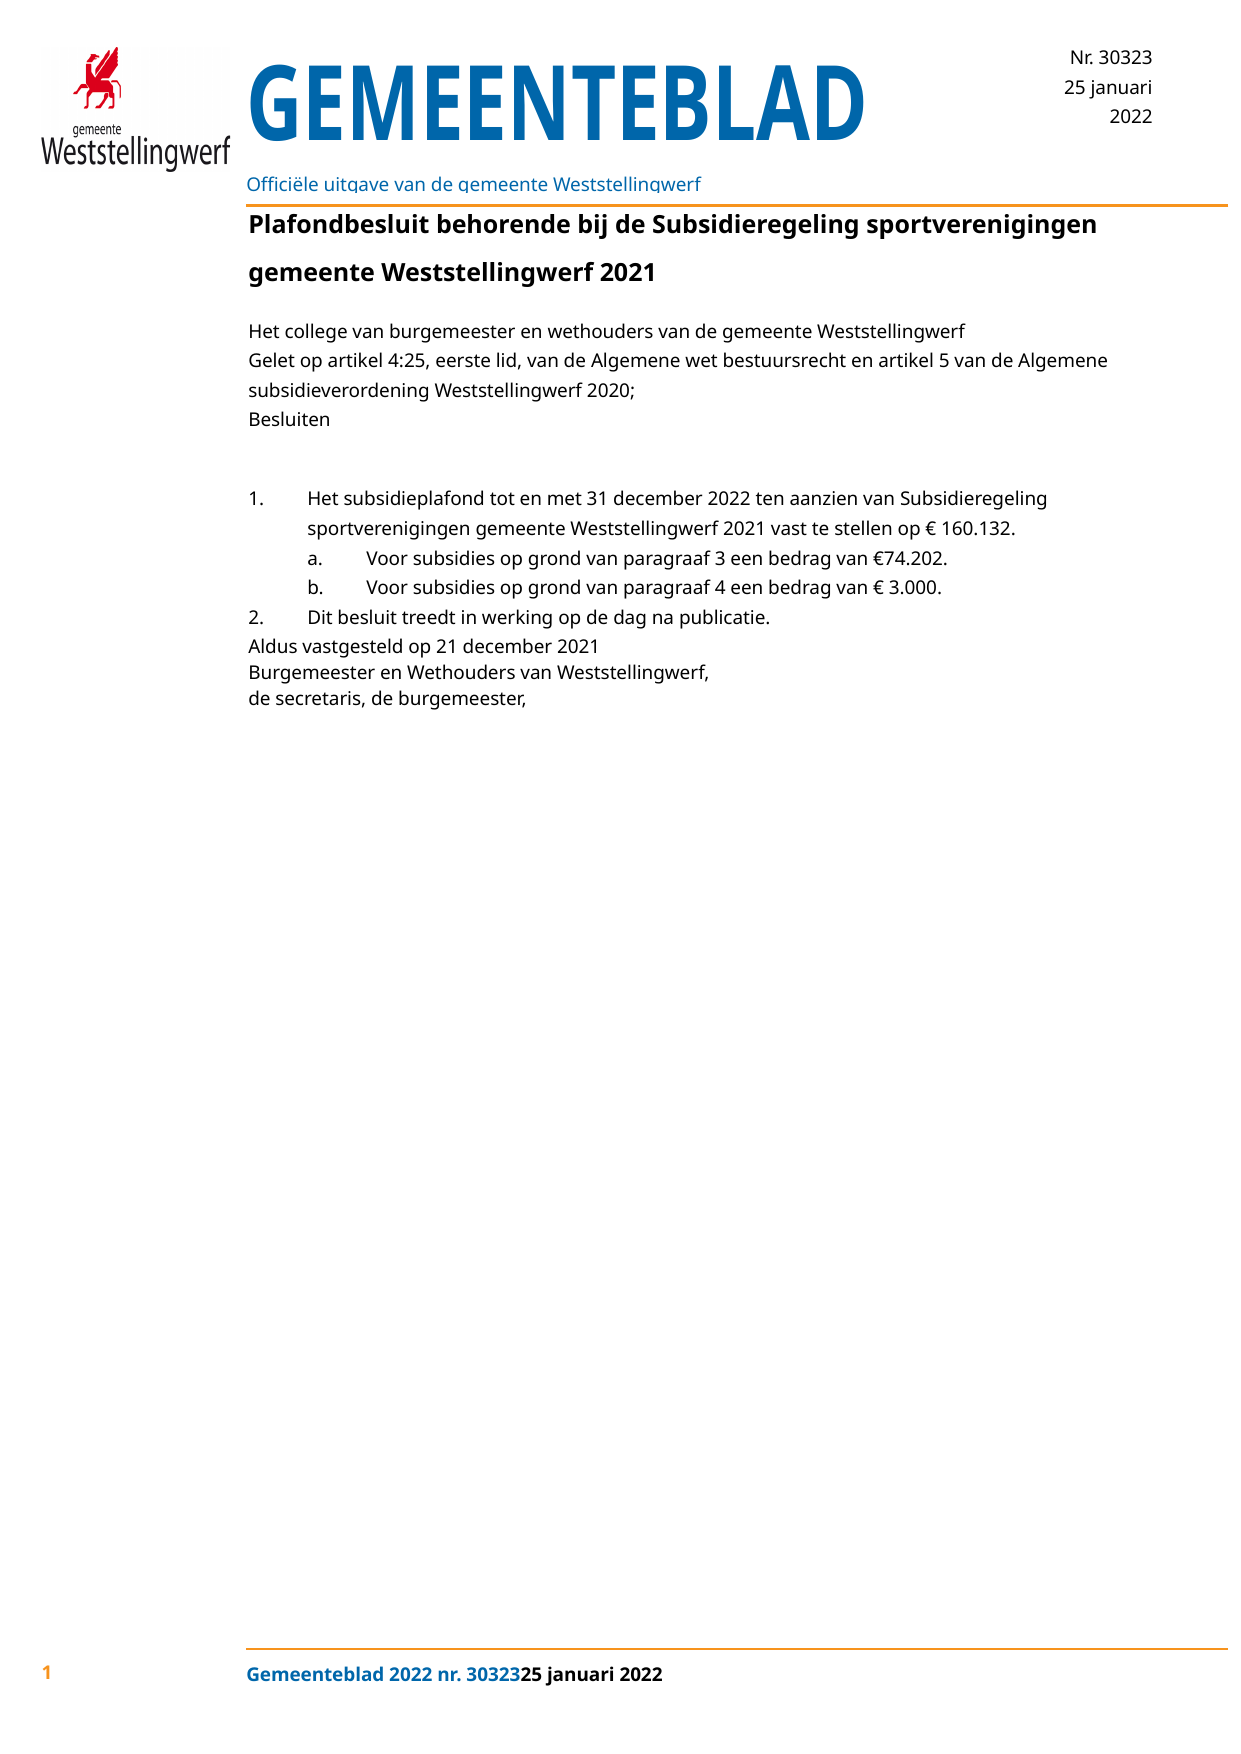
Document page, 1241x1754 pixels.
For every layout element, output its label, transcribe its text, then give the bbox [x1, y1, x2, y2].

text Plafondbesluit behorende bij de Subsidieregeling sportverenigingen gemeente Weststellingwerf 2021 [248, 207, 1152, 288]
list Voor subsidies op grond van paragraaf 3 een bedrag van €74.202. [307, 545, 1152, 570]
text Besluiten [248, 407, 1152, 432]
text Aldus vastgesteld op 21 december 2021 [248, 633, 1152, 659]
text de secretaris, de burgemeester, [248, 685, 1152, 711]
text Burgemeester en Wethouders van Weststellingwerf, [248, 659, 1152, 685]
list Voor subsidies op grond van paragraaf 4 een bedrag van € 3.000. [307, 574, 1152, 600]
list Dit besluit treedt in werking op de dag na publicatie. [248, 604, 1152, 629]
text Het college van burgemeester en wethouders van de gemeente Weststellingwerf [248, 318, 1152, 344]
list Het subsidieplafond tot en met 31 december 2022 ten aanzien van Subsidieregeling sportverenigingen gemeente Weststellingwerf 2021 vast te stellen op € 160.132. [248, 486, 1152, 541]
picture [41, 47, 231, 172]
text Gelet op artikel 4:25, eerste lid, van de Algemene wet bestuursrecht en artikel 5 van de Algemene subsidieverordening Weststellingwerf 2020; [248, 347, 1152, 403]
